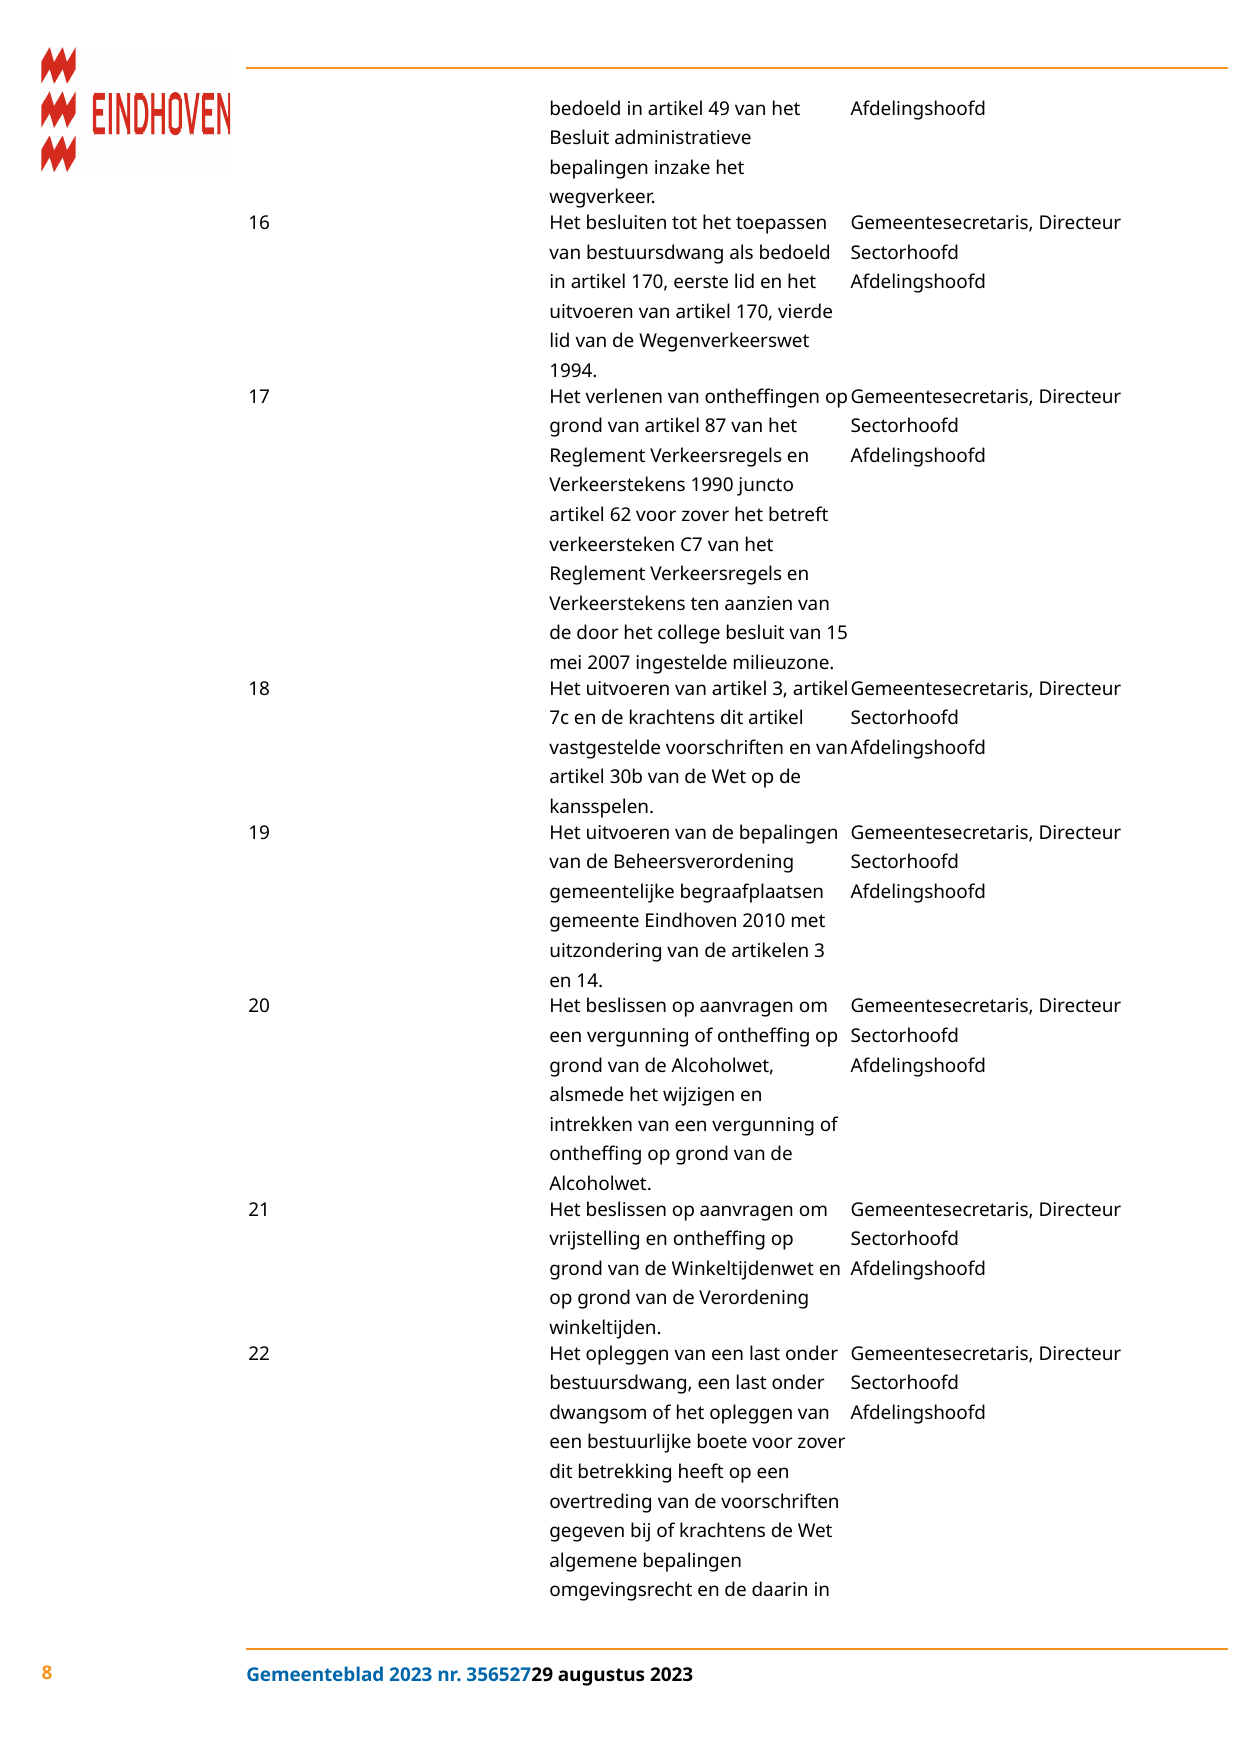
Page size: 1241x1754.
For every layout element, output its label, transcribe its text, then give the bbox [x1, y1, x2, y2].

table_cell [248, 95, 549, 209]
table_cell 22 [248, 1340, 549, 1602]
table_cell Afdelingshoofd [850, 95, 1152, 209]
table_cell Het uitvoeren van de bepalingen van de Beheersverordening gemeentelijke begraafplaatsen gemeente Eindhoven 2010 met uitzondering van de artikelen 3 en 14. [549, 819, 850, 993]
table_cell 18 [248, 675, 549, 819]
table_cell Gemeentesecretaris, Directeur Sectorhoofd Afdelingshoofd [850, 675, 1152, 819]
table_cell 20 [248, 993, 549, 1196]
table_cell Het verlenen van ontheffingen op grond van artikel 87 van het Reglement Verkeersregels en Verkeerstekens 1990 juncto artikel 62 voor zover het betreft verkeersteken C7 van het Reglement Verkeersregels en Verkeerstekens ten aanzien van de door het college besluit van 15 mei 2007 ingestelde milieuzone. [549, 383, 850, 675]
table_cell Het opleggen van een last onder bestuursdwang, een last onder dwangsom of het opleggen van een bestuurlijke boete voor zover dit betrekking heeft op een overtreding van de voorschriften gegeven bij of krachtens de Wet algemene bepalingen omgevingsrecht en de daarin in [549, 1340, 850, 1602]
table_cell Het beslissen op aanvragen om een vergunning of ontheffing op grond van de Alcoholwet, alsmede het wijzigen en intrekken van een vergunning of ontheffing op grond van de Alcoholwet. [549, 993, 850, 1196]
table_cell Gemeentesecretaris, Directeur Sectorhoofd Afdelingshoofd [850, 1196, 1152, 1340]
table_cell 19 [248, 819, 549, 993]
table_cell Gemeentesecretaris, Directeur Sectorhoofd Afdelingshoofd [850, 1340, 1152, 1602]
table_cell bedoeld in artikel 49 van het Besluit administratieve bepalingen inzake het wegverkeer. [549, 95, 850, 209]
table_cell Gemeentesecretaris, Directeur Sectorhoofd Afdelingshoofd [850, 819, 1152, 993]
table_cell Het uitvoeren van artikel 3, artikel 7c en de krachtens dit artikel vastgestelde voorschriften en van artikel 30b van de Wet op de kansspelen. [549, 675, 850, 819]
table_cell Gemeentesecretaris, Directeur Sectorhoofd Afdelingshoofd [850, 209, 1152, 383]
table_cell Gemeentesecretaris, Directeur Sectorhoofd Afdelingshoofd [850, 993, 1152, 1196]
table_cell 17 [248, 383, 549, 675]
table_cell Gemeentesecretaris, Directeur Sectorhoofd Afdelingshoofd [850, 383, 1152, 675]
table_cell Het besluiten tot het toepassen van bestuursdwang als bedoeld in artikel 170, eerste lid en het uitvoeren van artikel 170, vierde lid van de Wegenverkeerswet 1994. [549, 209, 850, 383]
table_cell 21 [248, 1196, 549, 1340]
table_cell 16 [248, 209, 549, 383]
picture [41, 47, 231, 172]
table_cell Het beslissen op aanvragen om vrijstelling en ontheffing op grond van de Winkeltijdenwet en op grond van de Verordening winkeltijden. [549, 1196, 850, 1340]
